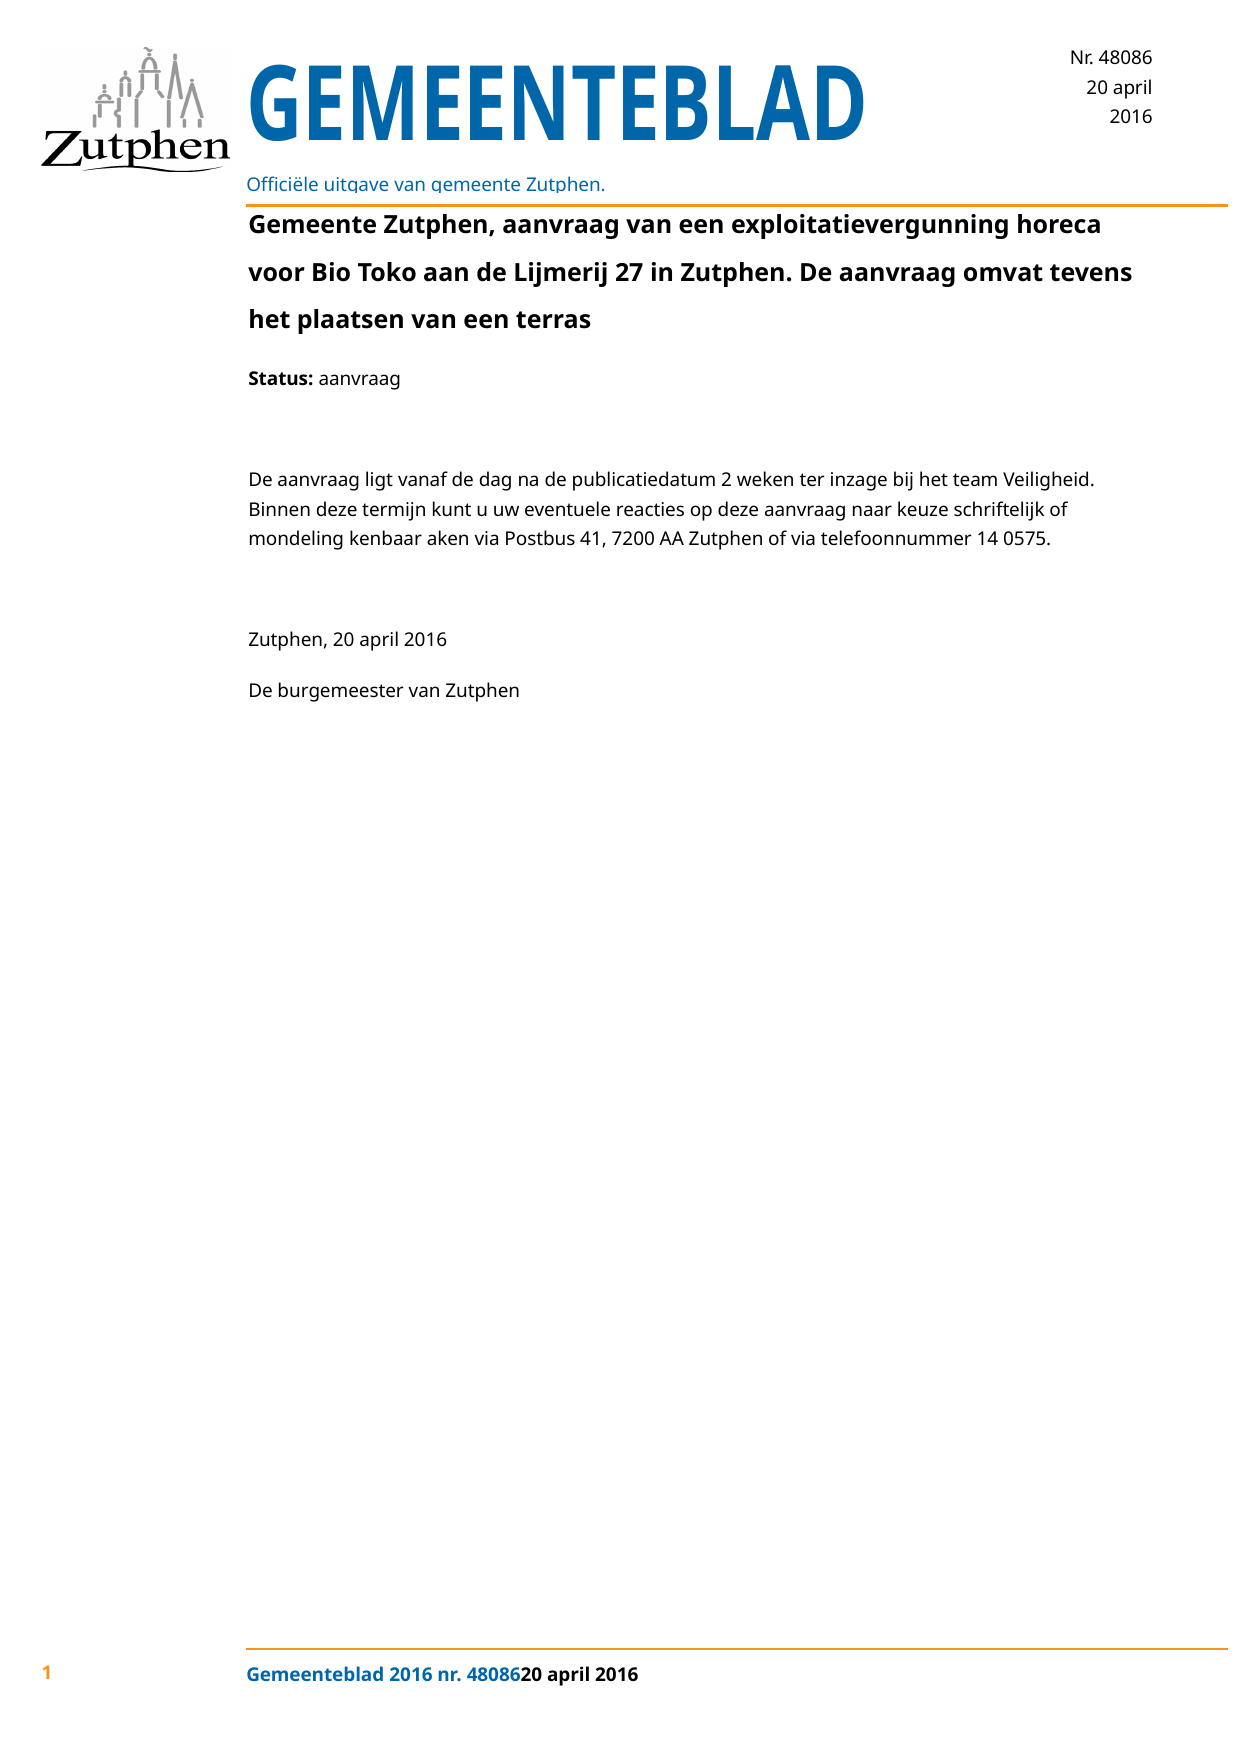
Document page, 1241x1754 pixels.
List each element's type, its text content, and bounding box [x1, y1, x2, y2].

picture [41, 47, 231, 172]
text De burgemeester van Zutphen [248, 677, 1152, 702]
text De aanvraag ligt vanaf de dag na de publicatiedatum 2 weken ter inzage bij het team Veiligheid. Binnen deze termijn kunt u uw eventuele reacties op deze aanvraag naar keuze schriftelijk of mondeling kenbaar aken via Postbus 41, 7200 AA Zutphen of via telefoonnummer 14 0575. [248, 466, 1152, 551]
text Gemeente Zutphen, aanvraag van een exploitatievergunning horeca voor Bio Toko aan de Lijmerij 27 in Zutphen. De aanvraag omvat tevens het plaatsen van een terras [248, 207, 1152, 336]
text Status: aanvraag [248, 366, 1152, 391]
text Zutphen, 20 april 2016 [248, 626, 1152, 652]
